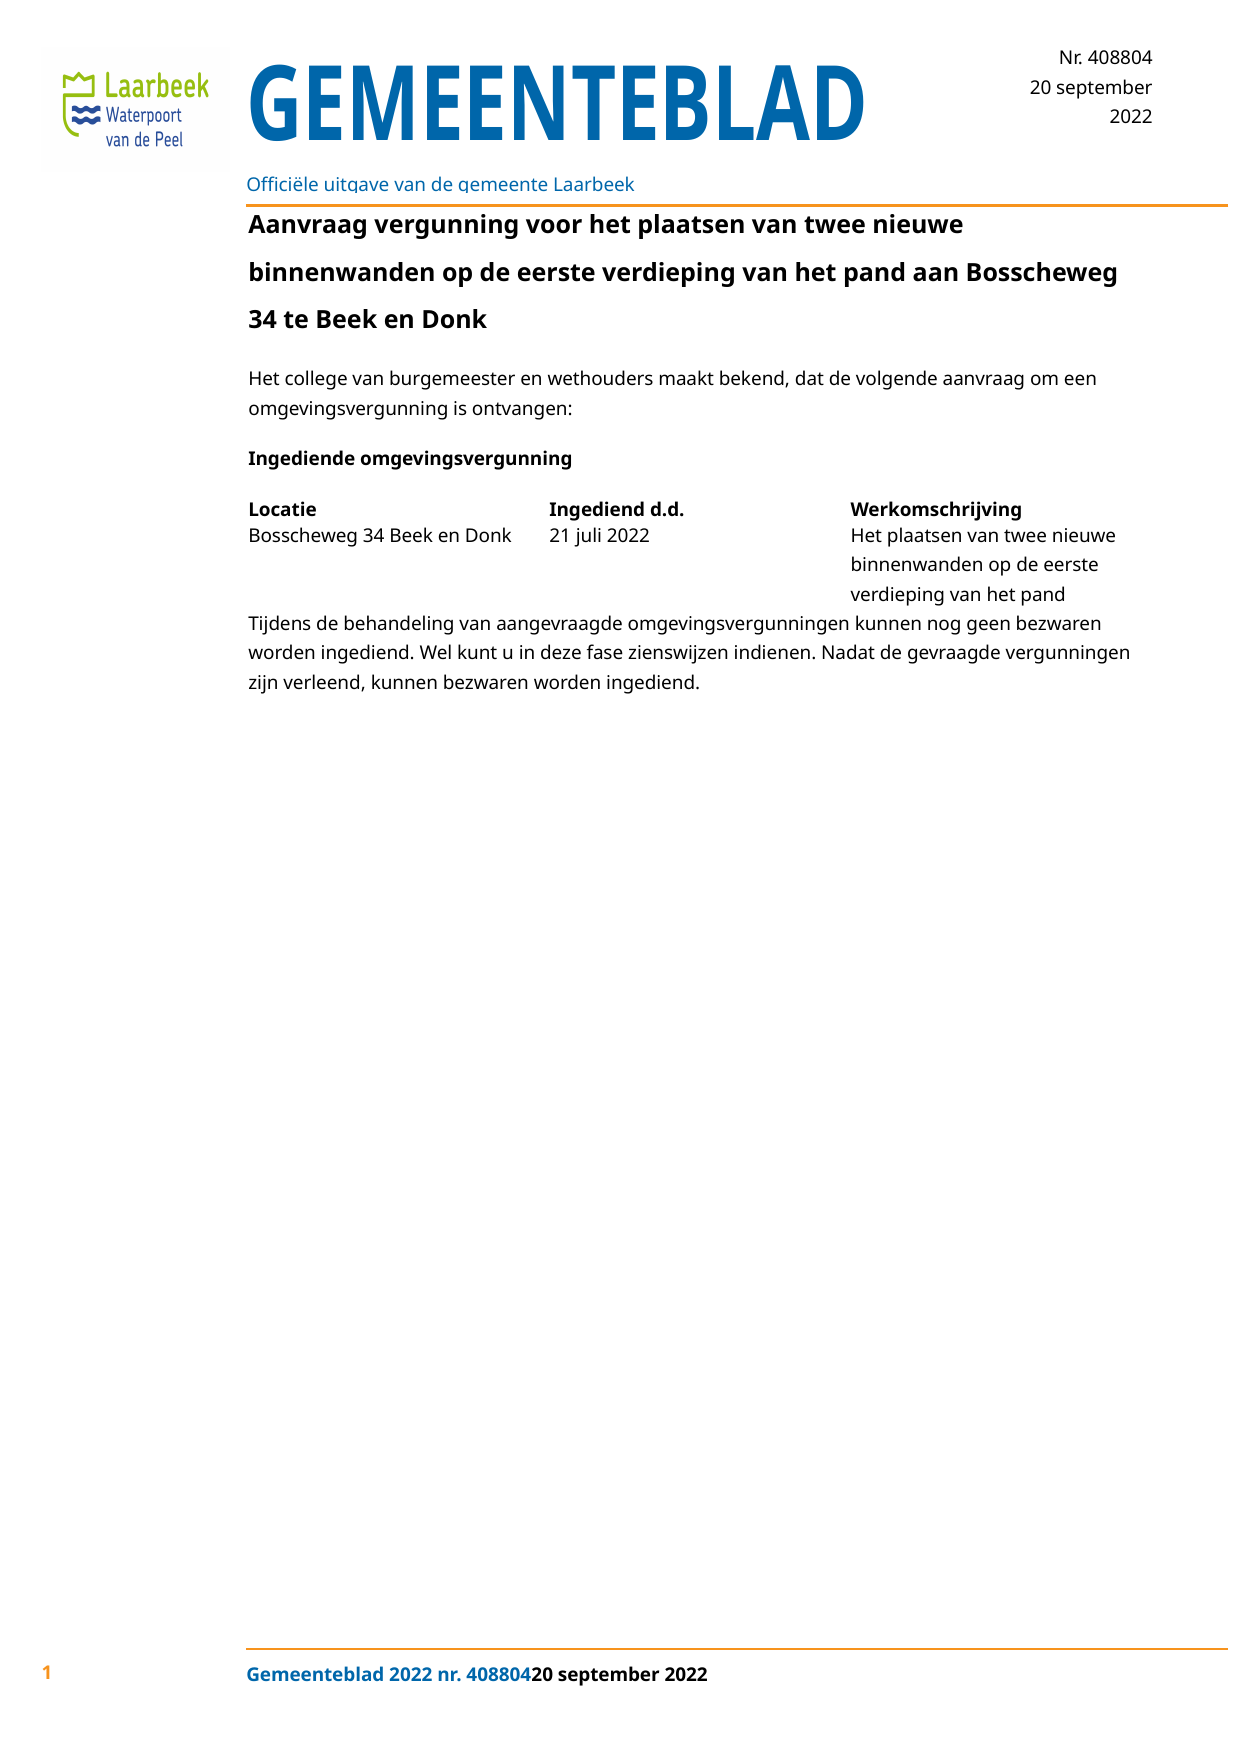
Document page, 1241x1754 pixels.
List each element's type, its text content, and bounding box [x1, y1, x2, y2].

picture [41, 47, 231, 172]
table_header Locatie [248, 496, 549, 522]
text Tijdens de behandeling van aangevraagde omgevingsvergunningen kunnen nog geen bezwaren worden ingediend. Wel kunt u in deze fase zienswijzen indienen. Nadat de gevraagde vergunningen zijn verleend, kunnen bezwaren worden ingediend. [248, 610, 1152, 695]
table_cell Het plaatsen van twee nieuwe binnenwanden op de eerste verdieping van het pand [850, 522, 1152, 607]
table_header Ingediend d.d. [549, 496, 850, 522]
table_header Werkomschrijving [850, 496, 1152, 522]
table_cell 21 juli 2022 [549, 522, 850, 607]
text Het college van burgemeester en wethouders maakt bekend, dat de volgende aanvraag om een omgevingsvergunning is ontvangen: [248, 366, 1152, 421]
text Aanvraag vergunning voor het plaatsen van twee nieuwe binnenwanden op de eerste verdieping van het pand aan Bosscheweg 34 te Beek en Donk [248, 207, 1152, 336]
table_cell Bosscheweg 34 Beek en Donk [248, 522, 549, 607]
text Ingediende omgevingsvergunning [248, 446, 1152, 471]
